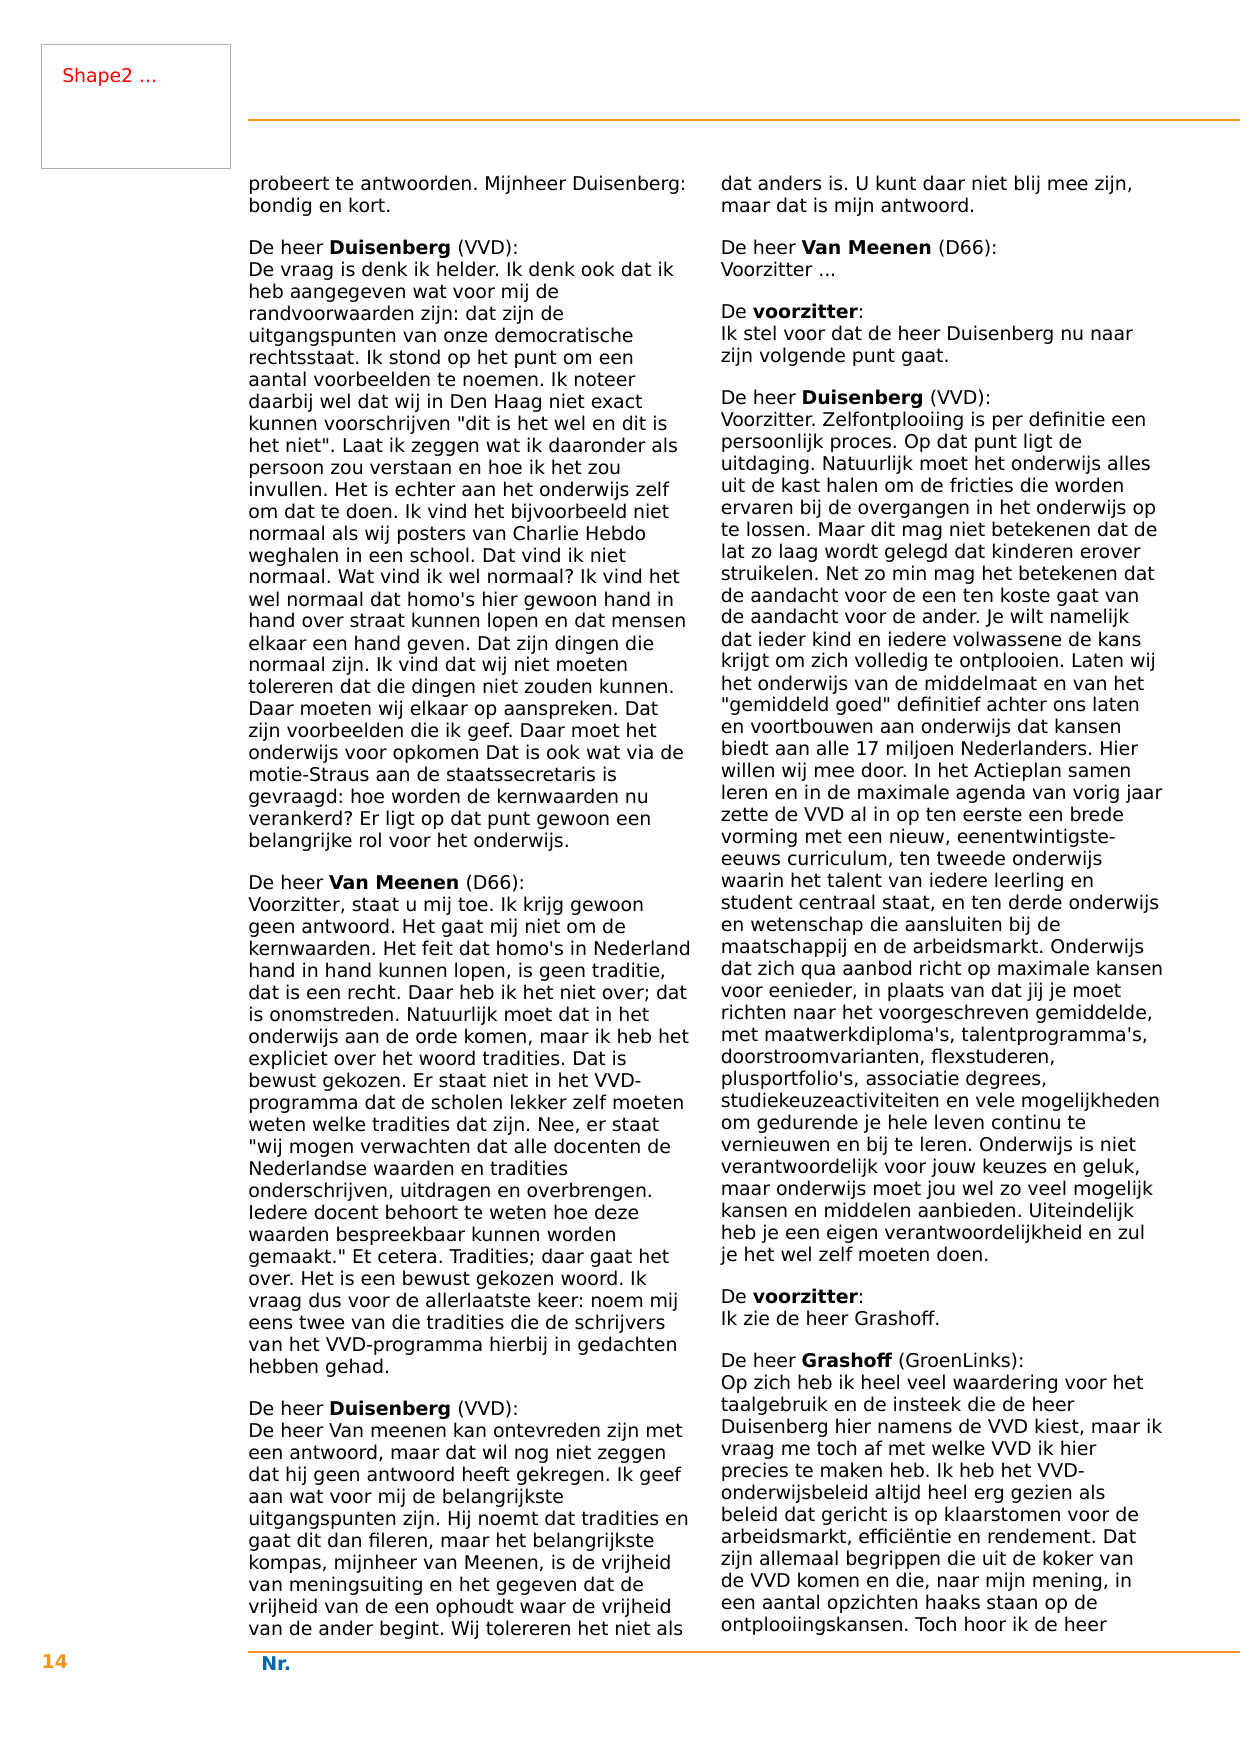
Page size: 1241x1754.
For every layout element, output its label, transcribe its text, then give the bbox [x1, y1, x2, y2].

text Voorzitter. Zelfontplooiing is per definitie een persoonlijk proces. Op dat punt ligt de uitdaging. Natuurlijk moet het onderwijs alles uit de kast halen om de fricties die worden ervaren bij de overgangen in het onderwijs op te lossen. Maar dit mag niet betekenen dat de lat zo laag wordt gelegd dat kinderen erover struikelen. Net zo min mag het betekenen dat de aandacht voor de een ten koste gaat van de aandacht voor de ander. Je wilt namelijk dat ieder kind en iedere volwassene de kans krijgt om zich volledig te ontplooien. Laten wij het onderwijs van de middelmaat en van het "gemiddeld goed" definitief achter ons laten en voortbouwen aan onderwijs dat kansen biedt aan alle 17 miljoen Nederlanders. Hier willen wij mee door. In het Actieplan samen leren en in de maximale agenda van vorig jaar zette de VVD al in op ten eerste een brede vorming met een nieuw, eenentwintigste-eeuws curriculum, ten tweede onderwijs waarin het talent van iedere leerling en student centraal staat, en ten derde onderwijs en wetenschap die aansluiten bij de maatschappij en de arbeidsmarkt. Onderwijs dat zich qua aanbod richt op maximale kansen voor eenieder, in plaats van dat jij je moet richten naar het voorgeschreven gemiddelde, met maatwerkdiploma's, talentprogramma's, doorstroomvarianten, flexstuderen, plusportfolio's, associatie degrees, studiekeuzeactiviteiten en vele mogelijkheden om gedurende je hele leven continu te vernieuwen en bij te leren. Onderwijs is niet verantwoordelijk voor jouw keuzes en geluk, maar onderwijs moet jou wel zo veel mogelijk kansen en middelen aanbieden. Uiteindelijk heb je een eigen verantwoordelijkheid en zul je het wel zelf moeten doen. [721, 409, 1163, 1266]
text De heer Grashoff (GroenLinks): [721, 1350, 1163, 1372]
text De voorzitter: [721, 301, 1163, 323]
text De heer Van meenen kan ontevreden zijn met een antwoord, maar dat wil nog niet zeggen dat hij geen antwoord heeft gekregen. Ik geef aan wat voor mij de belangrijkste uitgangspunten zijn. Hij noemt dat tradities en gaat dit dan fileren, maar het belangrijkste kompas, mijnheer van Meenen, is de vrijheid van meningsuiting en het gegeven dat de vrijheid van de een ophoudt waar de vrijheid van de ander begint. Wij tolereren het niet als [248, 1420, 691, 1639]
text Ik stel voor dat de heer Duisenberg nu naar zijn volgende punt gaat. [721, 323, 1163, 367]
text Ik zie de heer Grashoff. [721, 1308, 1163, 1330]
text De voorzitter: [721, 1286, 1163, 1308]
text Voorzitter, staat u mij toe. Ik krijg gewoon geen antwoord. Het gaat mij niet om de kernwaarden. Het feit dat homo's in Nederland hand in hand kunnen lopen, is geen traditie, dat is een recht. Daar heb ik het niet over; dat is onomstreden. Natuurlijk moet dat in het onderwijs aan de orde komen, maar ik heb het expliciet over het woord tradities. Dat is bewust gekozen. Er staat niet in het VVD-programma dat de scholen lekker zelf moeten weten welke tradities dat zijn. Nee, er staat "wij mogen verwachten dat alle docenten de Nederlandse waarden en tradities onderschrijven, uitdragen en overbrengen. Iedere docent behoort te weten hoe deze waarden bespreekbaar kunnen worden gemaakt." Et cetera. Tradities; daar gaat het over. Het is een bewust gekozen woord. Ik vraag dus voor de allerlaatste keer: noem mij eens twee van die tradities die de schrijvers van het VVD-programma hierbij in gedachten hebben gehad. [248, 894, 691, 1378]
text De heer Duisenberg (VVD): [248, 1398, 691, 1420]
text De vraag is denk ik helder. Ik denk ook dat ik heb aangegeven wat voor mij de randvoorwaarden zijn: dat zijn de uitgangspunten van onze democratische rechtsstaat. Ik stond op het punt om een aantal voorbeelden te noemen. Ik noteer daarbij wel dat wij in Den Haag niet exact kunnen voorschrijven "dit is het wel en dit is het niet". Laat ik zeggen wat ik daaronder als persoon zou verstaan en hoe ik het zou invullen. Het is echter aan het onderwijs zelf om dat te doen. Ik vind het bijvoorbeeld niet normaal als wij posters van Charlie Hebdo weghalen in een school. Dat vind ik niet normaal. Wat vind ik wel normaal? Ik vind het wel normaal dat homo's hier gewoon hand in hand over straat kunnen lopen en dat mensen elkaar een hand geven. Dat zijn dingen die normaal zijn. Ik vind dat wij niet moeten tolereren dat die dingen niet zouden kunnen. Daar moeten wij elkaar op aanspreken. Dat zijn voorbeelden die ik geef. Daar moet het onderwijs voor opkomen Dat is ook wat via de motie-Straus aan de staatssecretaris is gevraagd: hoe worden de kernwaarden nu verankerd? Er ligt op dat punt gewoon een belangrijke rol voor het onderwijs. [248, 259, 691, 852]
text De heer Duisenberg (VVD): [248, 237, 691, 259]
text De heer Van Meenen (D66): [248, 872, 691, 894]
text De heer Van Meenen (D66): [721, 237, 1163, 259]
text dat anders is. U kunt daar niet blij mee zijn, maar dat is mijn antwoord. [721, 173, 1163, 217]
text Voorzitter ... [721, 259, 1163, 281]
text De heer Duisenberg (VVD): [721, 387, 1163, 409]
text probeert te antwoorden. Mijnheer Duisenberg: bondig en kort. [248, 173, 691, 217]
text Op zich heb ik heel veel waardering voor het taalgebruik en de insteek die de heer Duisenberg hier namens de VVD kiest, maar ik vraag me toch af met welke VVD ik hier precies te maken heb. Ik heb het VVD-onderwijsbeleid altijd heel erg gezien als beleid dat gericht is op klaarstomen voor de arbeidsmarkt, efficiëntie en rendement. Dat zijn allemaal begrippen die uit de koker van de VVD komen en die, naar mijn mening, in een aantal opzichten haaks staan op de ontplooiingskansen. Toch hoor ik de heer [721, 1372, 1163, 1636]
